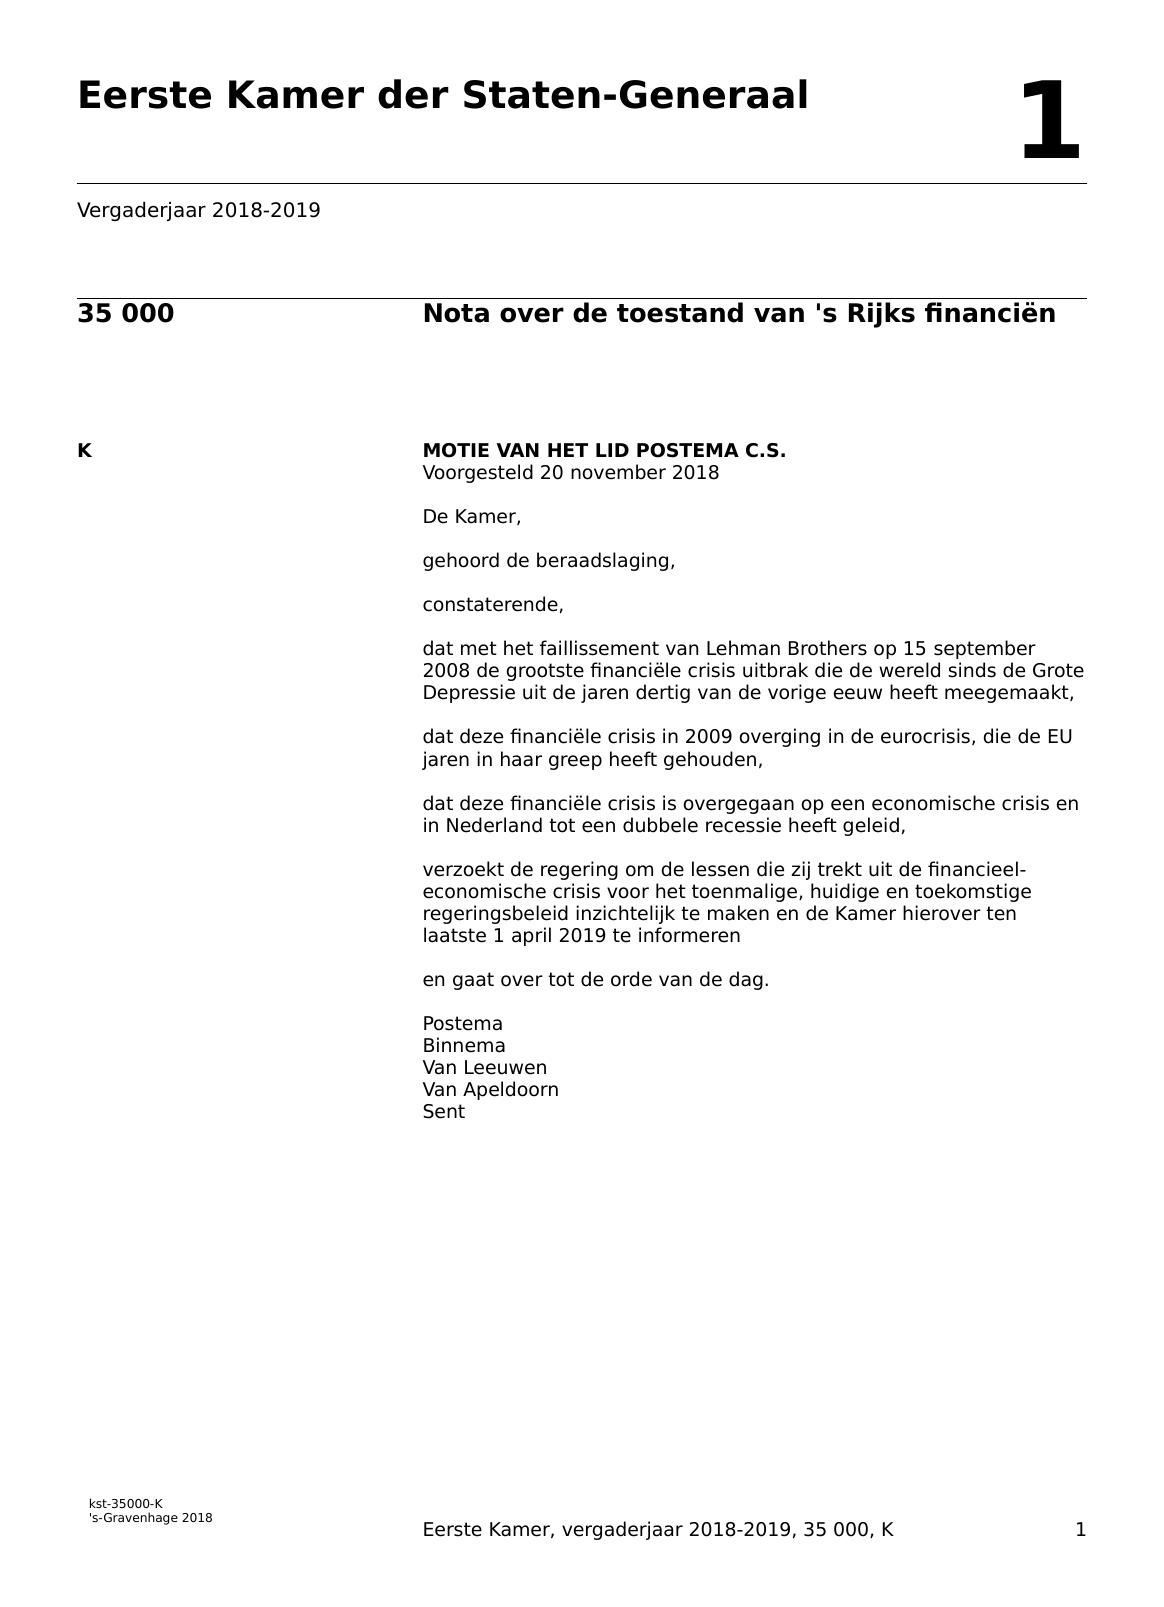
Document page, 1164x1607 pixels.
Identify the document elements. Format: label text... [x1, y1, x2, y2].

text dat met het faillissement van Lehman Brothers op 15 september 2008 de grootste financiële crisis uitbrak die de wereld sinds de Grote Depressie uit de jaren dertig van de vorige eeuw heeft meegemaakt, [422, 638, 1087, 704]
subtitle K MOTIE VAN HET LID POSTEMA C.S. [77, 440, 1087, 462]
text De Kamer, [422, 506, 1087, 528]
text Binnema [422, 1035, 1087, 1057]
subtitle 35 000 Nota over de toestand van 's Rijks financiën [77, 299, 1087, 329]
text 's-Gravenhage 2018 [88, 1511, 323, 1525]
table_cell Vergaderjaar 2018-2019 [77, 184, 1087, 298]
text verzoekt de regering om de lessen die zij trekt uit de financieel-economische crisis voor het toenmalige, huidige en toekomstige regeringsbeleid inzichtelijk te maken en de Kamer hierover ten laatste 1 april 2019 te informeren [422, 859, 1087, 947]
text Van Leeuwen [422, 1057, 1087, 1079]
table_header 1 [886, 59, 1087, 183]
text kst-35000-K [88, 1497, 323, 1511]
text Postema [422, 1013, 1087, 1035]
text Van Apeldoorn [422, 1079, 1087, 1101]
text Sent [422, 1101, 1087, 1123]
text dat deze financiële crisis is overgegaan op een economische crisis en in Nederland tot een dubbele recessie heeft geleid, [422, 793, 1087, 837]
text gehoord de beraadslaging, [422, 550, 1087, 572]
table_header Eerste Kamer der Staten-Generaal [77, 59, 886, 183]
text en gaat over tot de orde van de dag. [422, 969, 1087, 991]
text dat deze financiële crisis in 2009 overging in de eurocrisis, die de EU jaren in haar greep heeft gehouden, [422, 726, 1087, 770]
text Voorgesteld 20 november 2018 [422, 462, 1087, 484]
text constaterende, [422, 594, 1087, 616]
